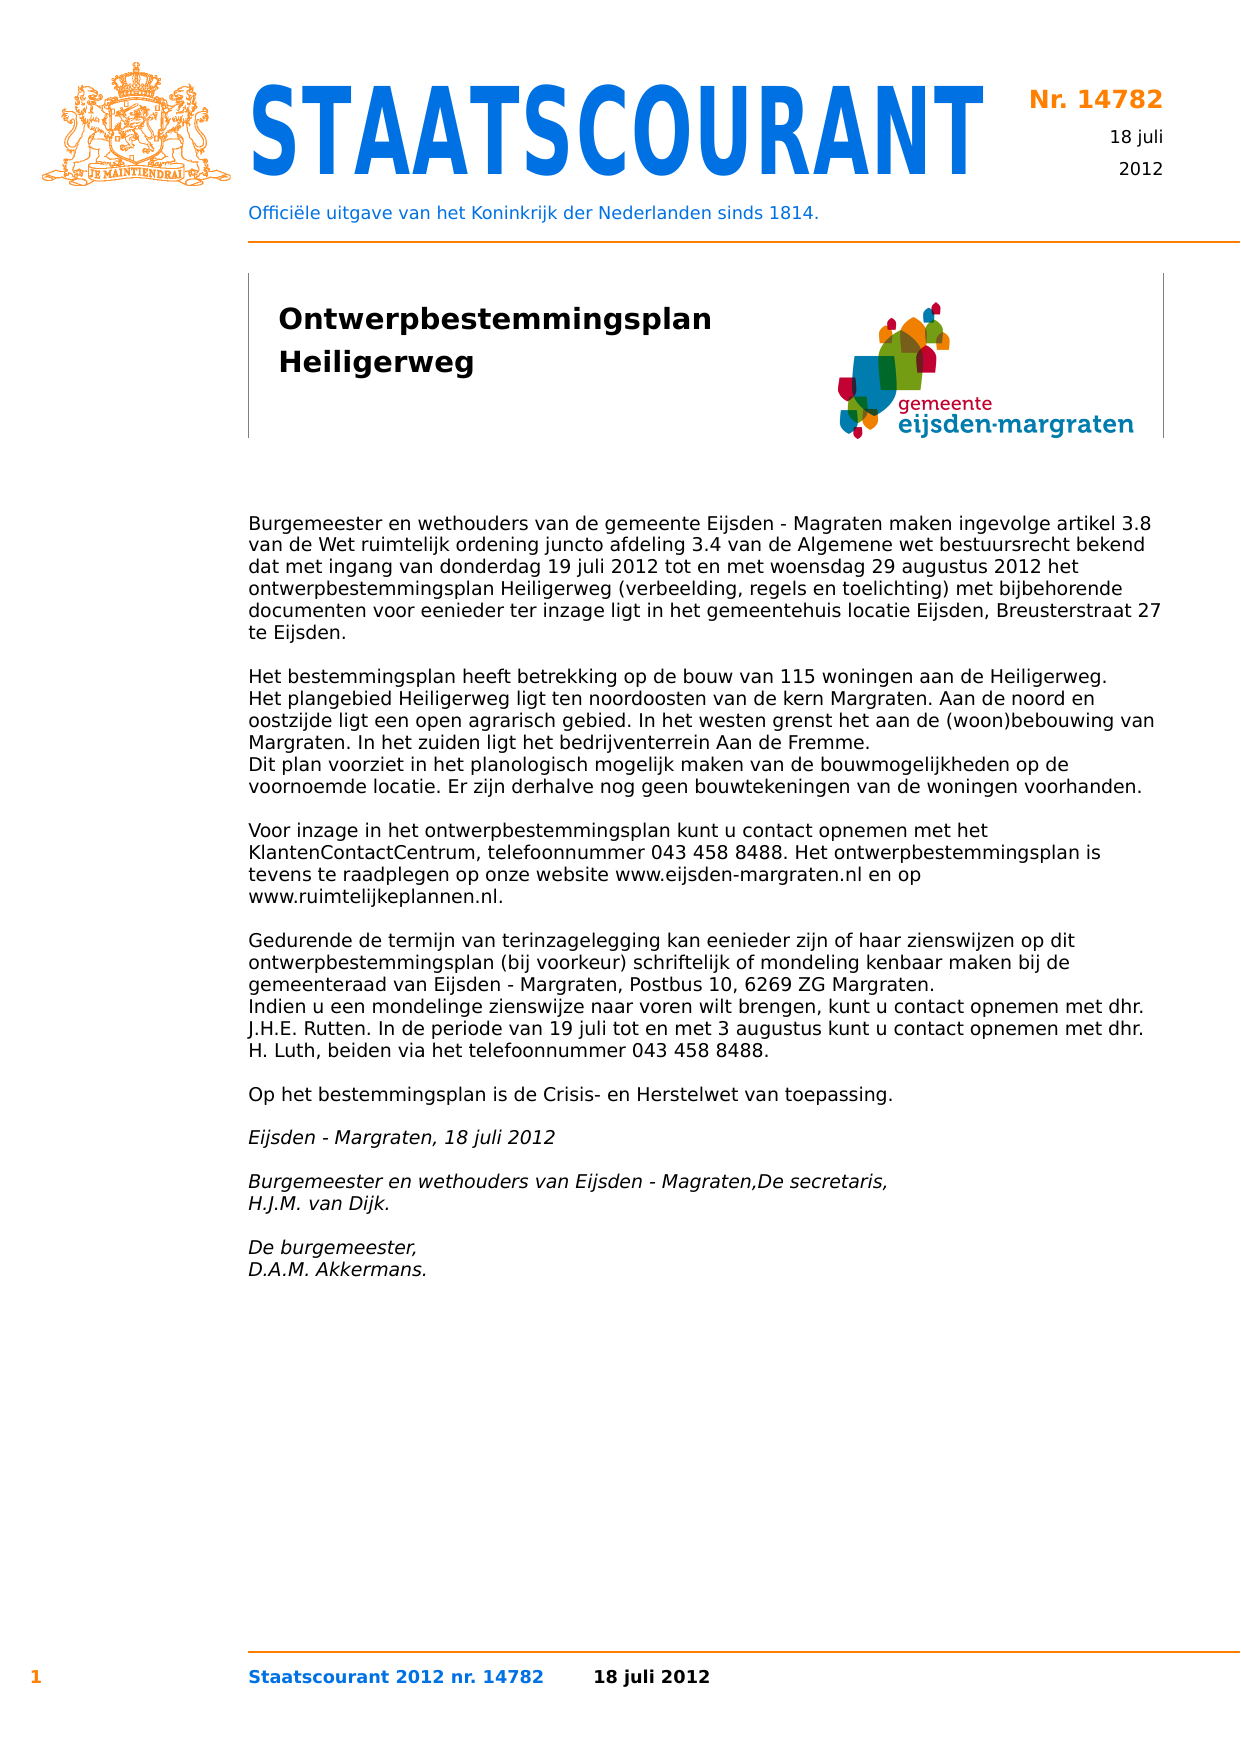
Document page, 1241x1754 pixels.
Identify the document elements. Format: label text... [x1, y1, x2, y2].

text Het bestemmingsplan heeft betrekking op de bouw van 115 woningen aan de Heiligerweg. [248, 666, 1163, 688]
table_header Nr. 14782 [998, 62, 1240, 121]
text Het plangebied Heiligerweg ligt ten noordoosten van de kern Margraten. Aan de noord en oostzijde ligt een open agrarisch gebied. In het westen grenst het aan de (woon)bebouwing van Margraten. In het zuiden ligt het bedrijventerrein Aan de Fremme. [248, 688, 1163, 754]
text Gedurende de termijn van terinzagelegging kan eenieder zijn of haar zienswijzen op dit ontwerpbestemmingsplan (bij voorkeur) schriftelijk of mondeling kenbaar maken bij de gemeenteraad van Eijsden - Margraten, Postbus 10, 6269 ZG Margraten. [248, 930, 1163, 996]
text Eijsden - Margraten, 18 juli 2012 [248, 1127, 1163, 1149]
table_cell 18 juli [998, 121, 1240, 153]
table_header STAATSCOURANT [248, 62, 998, 203]
table_cell Officiële uitgave van het Koninkrijk der Nederlanden sinds 1814. [248, 203, 1240, 241]
text De burgemeester, D.A.M. Akkermans. [248, 1237, 1163, 1281]
table_cell 2012 [998, 153, 1240, 203]
text Burgemeester en wethouders van de gemeente Eijsden - Magraten maken ingevolge artikel 3.8 van de Wet ruimtelijk ordening juncto afdeling 3.4 van de Algemene wet bestuursrecht bekend dat met ingang van donderdag 19 juli 2012 tot en met woensdag 29 augustus 2012 het ontwerpbestemmingsplan Heiligerweg (verbeelding, regels en toelichting) met bijbehorende documenten voor eenieder ter inzage ligt in het gemeentehuis locatie Eijsden, Breusterstraat 27 te Eijsden. [248, 512, 1163, 644]
text Voor inzage in het ontwerpbestemmingsplan kunt u contact opnemen met het KlantenContactCentrum, telefoonnummer 043 458 8488. Het ontwerpbestemmingsplan is tevens te raadplegen op onze website www.eijsden-margraten.nl en op www.ruimtelijkeplannen.nl. [248, 820, 1163, 908]
text Op het bestemmingsplan is de Crisis- en Herstelwet van toepassing. [248, 1083, 1163, 1105]
picture [838, 302, 1134, 439]
subtitle Ontwerpbestemmingsplan Heiligerweg [249, 273, 1163, 438]
picture [41, 62, 231, 186]
table_header [25, 62, 248, 241]
text Dit plan voorziet in het planologisch mogelijk maken van de bouwmogelijkheden op de voornoemde locatie. Er zijn derhalve nog geen bouwtekeningen van de woningen voorhanden. [248, 754, 1163, 798]
text Burgemeester en wethouders van Eijsden - Magraten,De secretaris, H.J.M. van Dijk. [248, 1171, 1163, 1215]
text Indien u een mondelinge zienswijze naar voren wilt brengen, kunt u contact opnemen met dhr. J.H.E. Rutten. In de periode van 19 juli tot en met 3 augustus kunt u contact opnemen met dhr. H. Luth, beiden via het telefoonnummer 043 458 8488. [248, 996, 1163, 1062]
